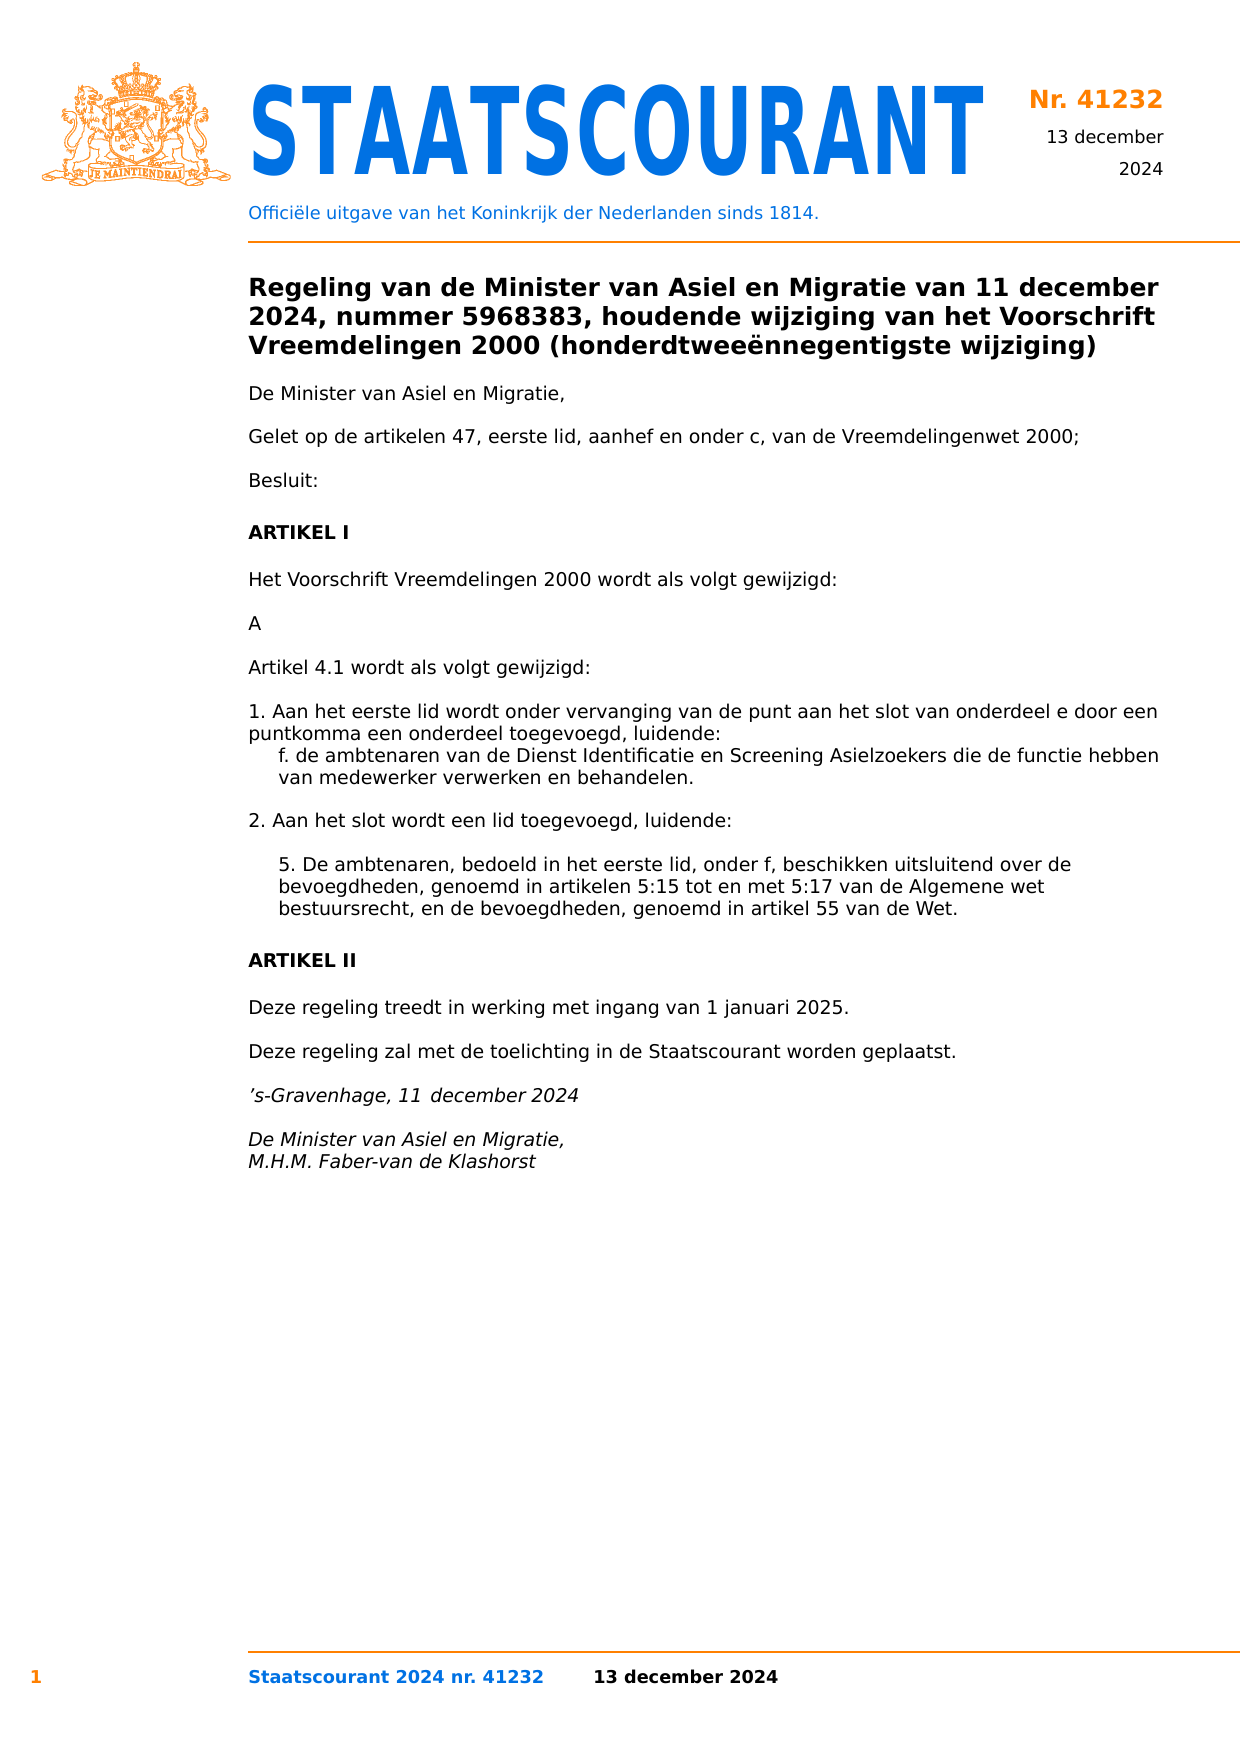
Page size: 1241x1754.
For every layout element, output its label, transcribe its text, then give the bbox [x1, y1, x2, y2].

text Deze regeling zal met de toelichting in de Staatscourant worden geplaatst. [248, 1041, 1163, 1063]
text Gelet op de artikelen 47, eerste lid, aanhef en onder c, van de Vreemdelingenwet 2000; [248, 426, 1163, 448]
subtitle ARTIKEL II [248, 950, 1163, 972]
text De Minister van Asiel en Migratie, [248, 382, 1163, 404]
text Deze regeling treedt in werking met ingang van 1 januari 2025. [248, 997, 1163, 1019]
text De Minister van Asiel en Migratie, M.H.M. Faber-van de Klashorst [248, 1129, 1163, 1173]
subtitle ARTIKEL I [248, 522, 1163, 544]
text A [248, 613, 1163, 635]
table_header STAATSCOURANT [248, 62, 998, 203]
text 2. Aan het slot wordt een lid toegevoegd, luidende: [248, 810, 1163, 832]
text Besluit: [248, 470, 1163, 492]
table_cell 2024 [998, 153, 1240, 203]
table_header Nr. 41232 [998, 62, 1240, 121]
table_header [25, 62, 248, 241]
text Het Voorschrift Vreemdelingen 2000 wordt als volgt gewijzigd: [248, 569, 1163, 591]
table_cell 13 december [998, 121, 1240, 153]
text f. de ambtenaren van de Dienst Identificatie en Screening Asielzoekers die de functie hebben van medewerker verwerken en behandelen. [278, 744, 1163, 788]
picture [41, 62, 231, 186]
table_cell Officiële uitgave van het Koninkrijk der Nederlanden sinds 1814. [248, 203, 1240, 241]
text Artikel 4.1 wordt als volgt gewijzigd: [248, 657, 1163, 679]
subtitle Regeling van de Minister van Asiel en Migratie van 11 december 2024, nummer 5968383, houdende wijziging van het Voorschrift Vreemdelingen 2000 (honderdtweeënnegentigste wijziging) [248, 273, 1163, 361]
text 5. De ambtenaren, bedoeld in het eerste lid, onder f, beschikken uitsluitend over de bevoegdheden, genoemd in artikelen 5:15 tot en met 5:17 van de Algemene wet bestuursrecht, en de bevoegdheden, genoemd in artikel 55 van de Wet. [278, 854, 1163, 920]
text ’s-Gravenhage, 11 december 2024 [248, 1085, 1163, 1107]
text 1. Aan het eerste lid wordt onder vervanging van de punt aan het slot van onderdeel e door een puntkomma een onderdeel toegevoegd, luidende: [248, 701, 1163, 744]
